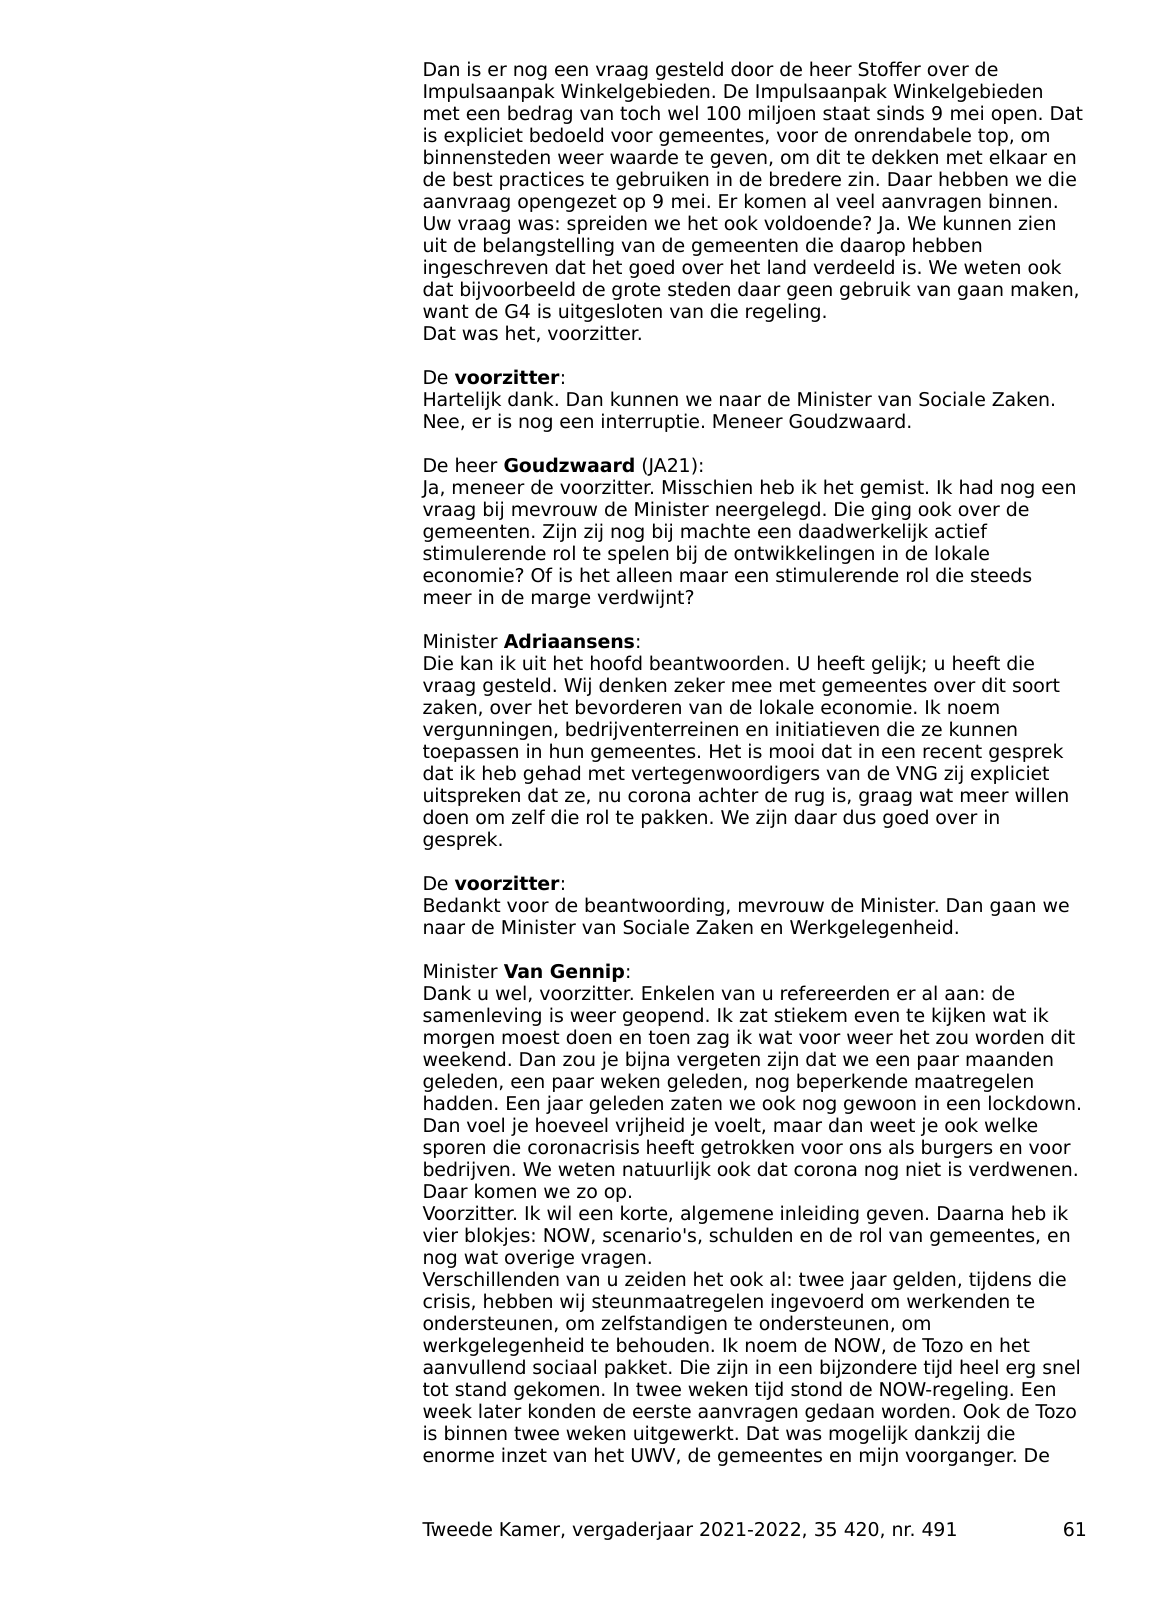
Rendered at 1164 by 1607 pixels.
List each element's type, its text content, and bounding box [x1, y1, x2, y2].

text De heer Goudzwaard (JA21): [422, 455, 1087, 477]
text Ja, meneer de voorzitter. Misschien heb ik het gemist. Ik had nog een vraag bij mevrouw de Minister neergelegd. Die ging ook over de gemeenten. Zijn zij nog bij machte een daadwerkelijk actief stimulerende rol te spelen bij de ontwikkelingen in de lokale economie? Of is het alleen maar een stimulerende rol die steeds meer in de marge verdwijnt? [422, 477, 1087, 609]
text Voorzitter. Ik wil een korte, algemene inleiding geven. Daarna heb ik vier blokjes: NOW, scenario's, schulden en de rol van gemeentes, en nog wat overige vragen. [422, 1203, 1087, 1269]
text De voorzitter: [422, 367, 1087, 389]
text Dank u wel, voorzitter. Enkelen van u refereerden er al aan: de samenleving is weer geopend. Ik zat stiekem even te kijken wat ik morgen moest doen en toen zag ik wat voor weer het zou worden dit weekend. Dan zou je bijna vergeten zijn dat we een paar maanden geleden, een paar weken geleden, nog beperkende maatregelen hadden. Een jaar geleden zaten we ook nog gewoon in een lockdown. Dan voel je hoeveel vrijheid je voelt, maar dan weet je ook welke sporen die coronacrisis heeft getrokken voor ons als burgers en voor bedrijven. We weten natuurlijk ook dat corona nog niet is verdwenen. Daar komen we zo op. [422, 983, 1087, 1203]
text Minister Adriaansens: [422, 631, 1087, 653]
text Dat was het, voorzitter. [422, 323, 1087, 345]
text Bedankt voor de beantwoording, mevrouw de Minister. Dan gaan we naar de Minister van Sociale Zaken en Werkgelegenheid. [422, 895, 1087, 939]
text De voorzitter: [422, 873, 1087, 895]
text Die kan ik uit het hoofd beantwoorden. U heeft gelijk; u heeft die vraag gesteld. Wij denken zeker mee met gemeentes over dit soort zaken, over het bevorderen van de lokale economie. Ik noem vergunningen, bedrijventerreinen en initiatieven die ze kunnen toepassen in hun gemeentes. Het is mooi dat in een recent gesprek dat ik heb gehad met vertegenwoordigers van de VNG zij expliciet uitspreken dat ze, nu corona achter de rug is, graag wat meer willen doen om zelf die rol te pakken. We zijn daar dus goed over in gesprek. [422, 653, 1087, 851]
text Dan is er nog een vraag gesteld door de heer Stoffer over de Impulsaanpak Winkelgebieden. De Impulsaanpak Winkelgebieden met een bedrag van toch wel 100 miljoen staat sinds 9 mei open. Dat is expliciet bedoeld voor gemeentes, voor de onrendabele top, om binnensteden weer waarde te geven, om dit te dekken met elkaar en de best practices te gebruiken in de bredere zin. Daar hebben we die aanvraag opengezet op 9 mei. Er komen al veel aanvragen binnen. Uw vraag was: spreiden we het ook voldoende? Ja. We kunnen zien uit de belangstelling van de gemeenten die daarop hebben ingeschreven dat het goed over het land verdeeld is. We weten ook dat bijvoorbeeld de grote steden daar geen gebruik van gaan maken, want de G4 is uitgesloten van die regeling. [422, 59, 1087, 323]
text Verschillenden van u zeiden het ook al: twee jaar gelden, tijdens die crisis, hebben wij steunmaatregelen ingevoerd om werkenden te ondersteunen, om zelfstandigen te ondersteunen, om werkgelegenheid te behouden. Ik noem de NOW, de Tozo en het aanvullend sociaal pakket. Die zijn in een bijzondere tijd heel erg snel tot stand gekomen. In twee weken tijd stond de NOW-regeling. Een week later konden de eerste aanvragen gedaan worden. Ook de Tozo is binnen twee weken uitgewerkt. Dat was mogelijk dankzij die enorme inzet van het UWV, de gemeentes en mijn voorganger. De [422, 1269, 1087, 1467]
text Hartelijk dank. Dan kunnen we naar de Minister van Sociale Zaken. Nee, er is nog een interruptie. Meneer Goudzwaard. [422, 389, 1087, 433]
text Minister Van Gennip: [422, 961, 1087, 983]
